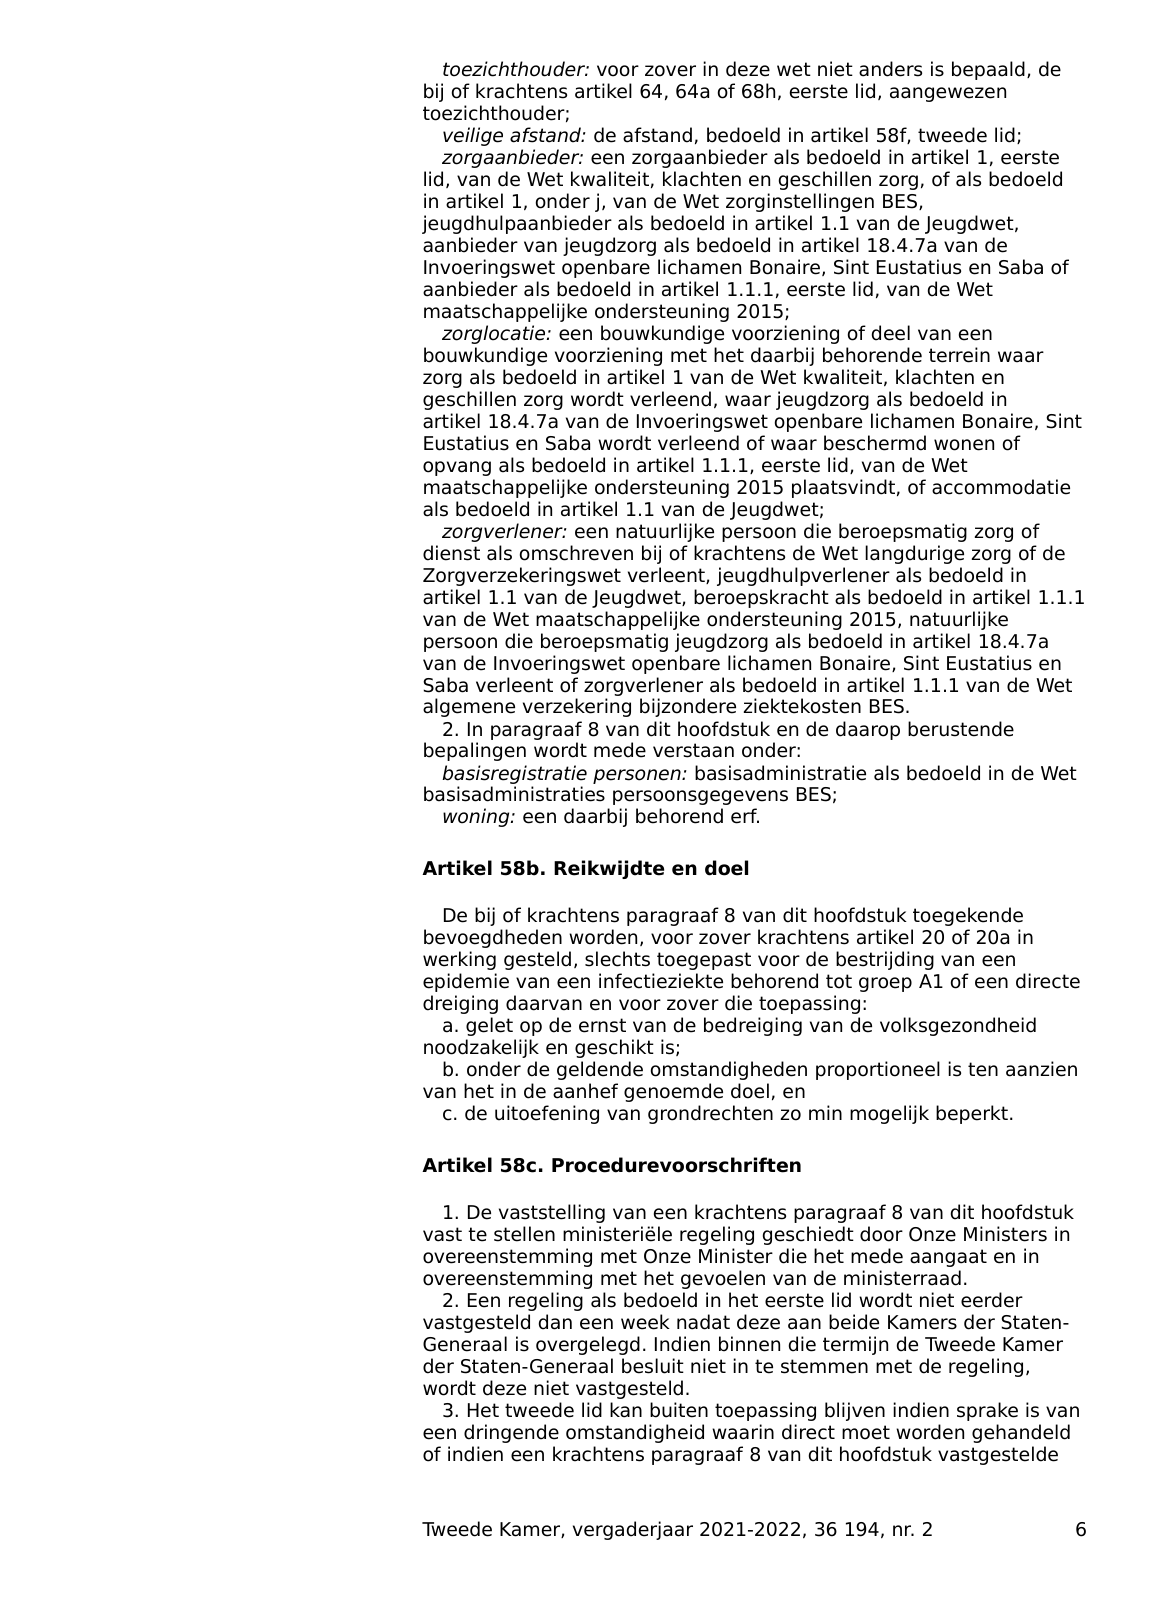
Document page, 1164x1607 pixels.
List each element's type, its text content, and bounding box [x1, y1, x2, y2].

text c. de uitoefening van grondrechten zo min mogelijk beperkt. [422, 1103, 1087, 1125]
text basisregistratie personen: basisadministratie als bedoeld in de Wet basisadministraties persoonsgegevens BES; [422, 762, 1087, 806]
text zorgverlener: een natuurlijke persoon die beroepsmatig zorg of dienst als omschreven bij of krachtens de Wet langdurige zorg of de Zorgverzekeringswet verleent, jeugdhulpverlener als bedoeld in artikel 1.1 van de Jeugdwet, beroepskracht als bedoeld in artikel 1.1.1 van de Wet maatschappelijke ondersteuning 2015, natuurlijke persoon die beroepsmatig jeugdzorg als bedoeld in artikel 18.4.7a van de Invoeringswet openbare lichamen Bonaire, Sint Eustatius en Saba verleent of zorgverlener als bedoeld in artikel 1.1.1 van de Wet algemene verzekering bijzondere ziektekosten BES. [422, 521, 1087, 718]
text b. onder de geldende omstandigheden proportioneel is ten aanzien van het in de aanhef genoemde doel, en [422, 1059, 1087, 1103]
text veilige afstand: de afstand, bedoeld in artikel 58f, tweede lid; [422, 125, 1087, 147]
subtitle Artikel 58c. Procedurevoorschriften [422, 1155, 1087, 1177]
text toezichthouder: voor zover in deze wet niet anders is bepaald, de bij of krachtens artikel 64, 64a of 68h, eerste lid, aangewezen toezichthouder; [422, 59, 1087, 125]
subtitle Artikel 58b. Reikwijdte en doel [422, 858, 1087, 880]
text 1. De vaststelling van een krachtens paragraaf 8 van dit hoofdstuk vast te stellen ministeriële regeling geschiedt door Onze Ministers in overeenstemming met Onze Minister die het mede aangaat en in overeenstemming met het gevoelen van de ministerraad. [422, 1202, 1087, 1290]
text woning: een daarbij behorend erf. [422, 806, 1087, 828]
text zorglocatie: een bouwkundige voorziening of deel van een bouwkundige voorziening met het daarbij behorende terrein waar zorg als bedoeld in artikel 1 van de Wet kwaliteit, klachten en geschillen zorg wordt verleend, waar jeugdzorg als bedoeld in artikel 18.4.7a van de Invoeringswet openbare lichamen Bonaire, Sint Eustatius en Saba wordt verleend of waar beschermd wonen of opvang als bedoeld in artikel 1.1.1, eerste lid, van de Wet maatschappelijke ondersteuning 2015 plaatsvindt, of accommodatie als bedoeld in artikel 1.1 van de Jeugdwet; [422, 323, 1087, 521]
text 2. Een regeling als bedoeld in het eerste lid wordt niet eerder vastgesteld dan een week nadat deze aan beide Kamers der Staten-Generaal is overgelegd. Indien binnen die termijn de Tweede Kamer der Staten-Generaal besluit niet in te stemmen met de regeling, wordt deze niet vastgesteld. [422, 1290, 1087, 1400]
text 2. In paragraaf 8 van dit hoofdstuk en de daarop berustende bepalingen wordt mede verstaan onder: [422, 718, 1087, 762]
text 3. Het tweede lid kan buiten toepassing blijven indien sprake is van een dringende omstandigheid waarin direct moet worden gehandeld of indien een krachtens paragraaf 8 van dit hoofdstuk vastgestelde [422, 1400, 1087, 1466]
text De bij of krachtens paragraaf 8 van dit hoofdstuk toegekende bevoegdheden worden, voor zover krachtens artikel 20 of 20a in werking gesteld, slechts toegepast voor de bestrijding van een epidemie van een infectieziekte behorend tot groep A1 of een directe dreiging daarvan en voor zover die toepassing: [422, 905, 1087, 1015]
text a. gelet op de ernst van de bedreiging van de volksgezondheid noodzakelijk en geschikt is; [422, 1015, 1087, 1059]
text zorgaanbieder: een zorgaanbieder als bedoeld in artikel 1, eerste lid, van de Wet kwaliteit, klachten en geschillen zorg, of als bedoeld in artikel 1, onder j, van de Wet zorginstellingen BES, jeugdhulpaanbieder als bedoeld in artikel 1.1 van de Jeugdwet, aanbieder van jeugdzorg als bedoeld in artikel 18.4.7a van de Invoeringswet openbare lichamen Bonaire, Sint Eustatius en Saba of aanbieder als bedoeld in artikel 1.1.1, eerste lid, van de Wet maatschappelijke ondersteuning 2015; [422, 147, 1087, 323]
